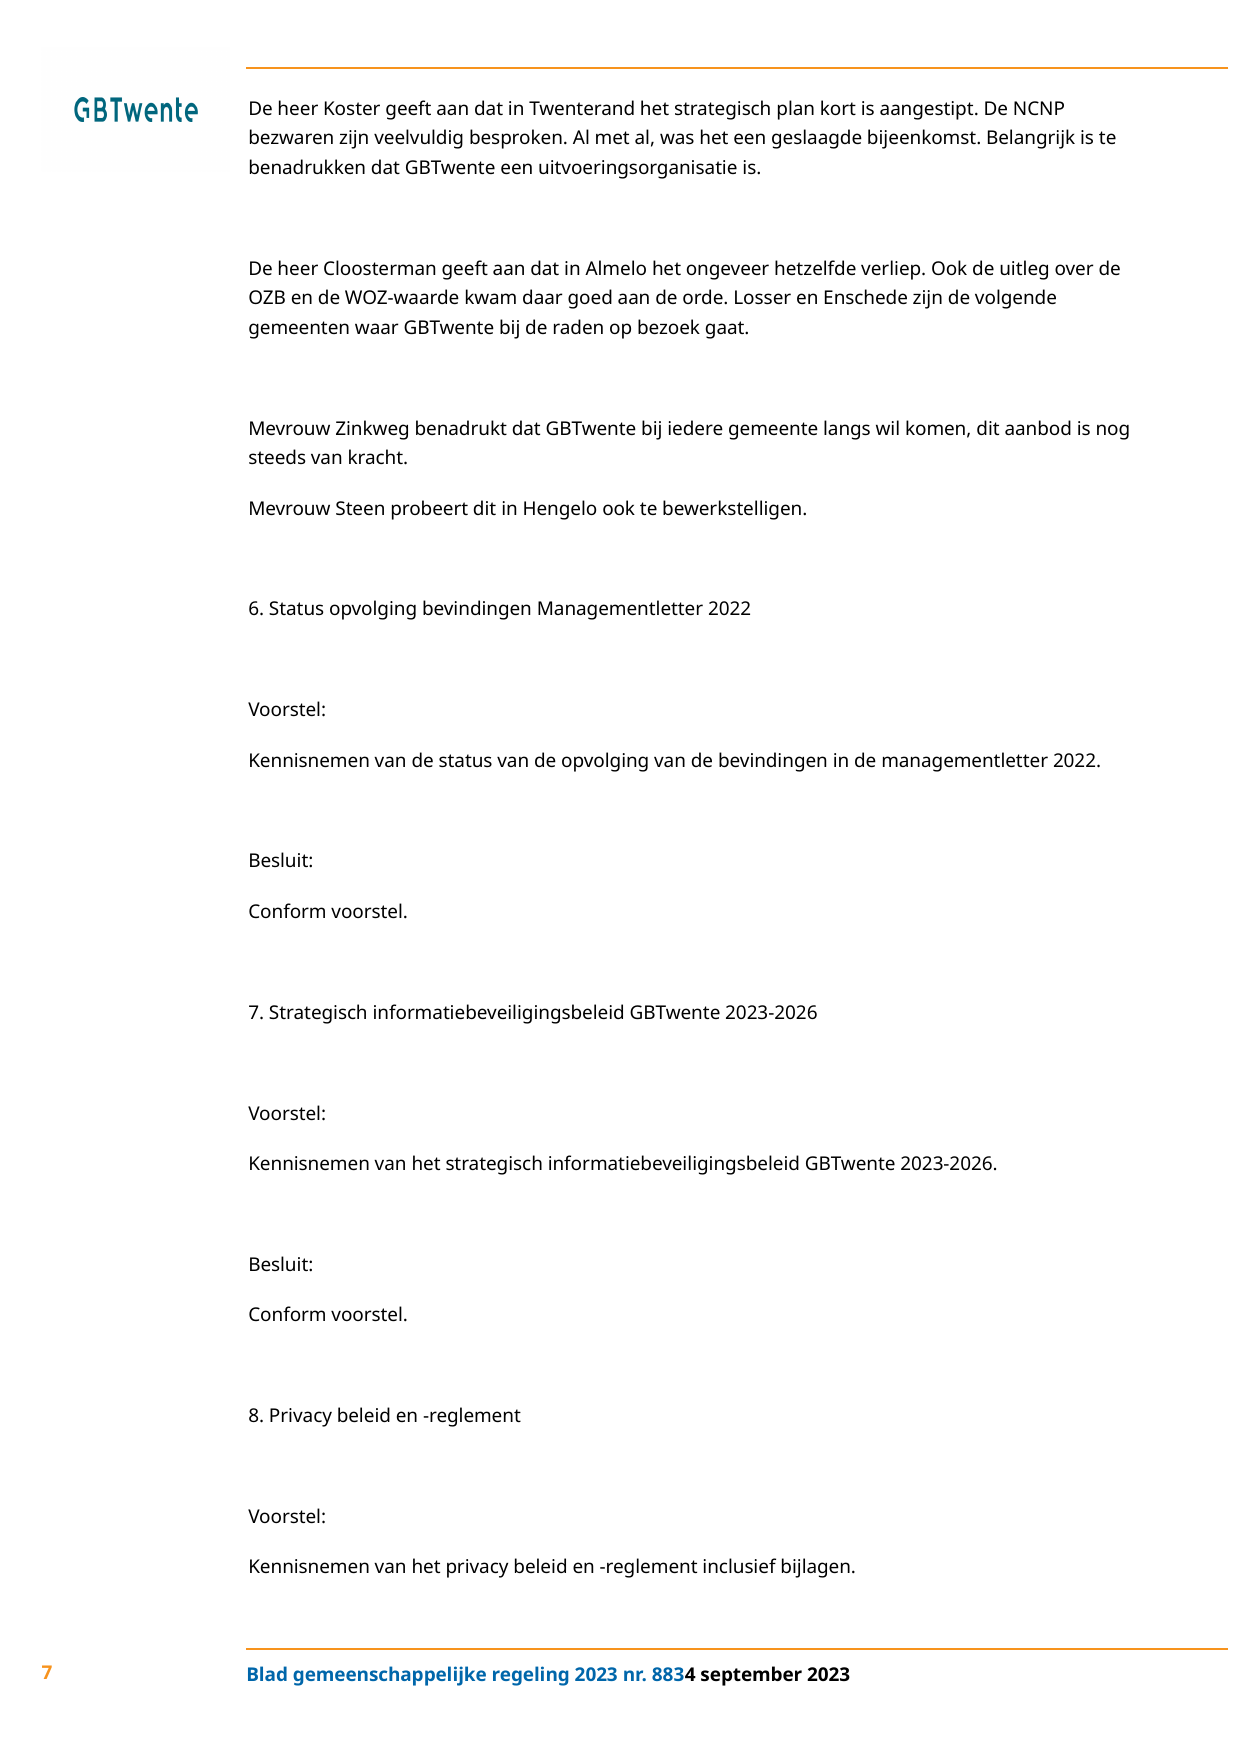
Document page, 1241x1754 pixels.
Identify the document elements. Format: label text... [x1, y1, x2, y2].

text Voorstel: [248, 696, 1152, 722]
text Conform voorstel. [248, 898, 1152, 924]
text De heer Cloosterman geeft aan dat in Almelo het ongeveer hetzelfde verliep. Ook de uitleg over de OZB en de WOZ-waarde kwam daar goed aan de orde. Losser en Enschede zijn de volgende gemeenten waar GBTwente bij de raden op bezoek gaat. [248, 255, 1152, 340]
text 8. Privacy beleid en -reglement [248, 1402, 1152, 1428]
text Voorstel: [248, 1503, 1152, 1529]
text Kennisnemen van het strategisch informatiebeveiligingsbeleid GBTwente 2023-2026. [248, 1150, 1152, 1176]
text Besluit: [248, 1251, 1152, 1277]
text Kennisnemen van de status van de opvolging van de bevindingen in de managementletter 2022. [248, 747, 1152, 773]
picture [41, 47, 231, 172]
text Voorstel: [248, 1100, 1152, 1126]
text Mevrouw Zinkweg benadrukt dat GBTwente bij iedere gemeente langs wil komen, dit aanbod is nog steeds van kracht. [248, 415, 1152, 470]
text Conform voorstel. [248, 1301, 1152, 1327]
text Mevrouw Steen probeert dit in Hengelo ook te bewerkstelligen. [248, 495, 1152, 521]
text 6. Status opvolging bevindingen Managementletter 2022 [248, 596, 1152, 621]
text De heer Koster geeft aan dat in Twenterand het strategisch plan kort is aangestipt. De NCNP bezwaren zijn veelvuldig besproken. Al met al, was het een geslaagde bijeenkomst. Belangrijk is te benadrukken dat GBTwente een uitvoeringsorganisatie is. [248, 95, 1152, 180]
text Besluit: [248, 848, 1152, 873]
text Kennisnemen van het privacy beleid en -reglement inclusief bijlagen. [248, 1553, 1152, 1579]
text 7. Strategisch informatiebeveiligingsbeleid GBTwente 2023-2026 [248, 999, 1152, 1025]
